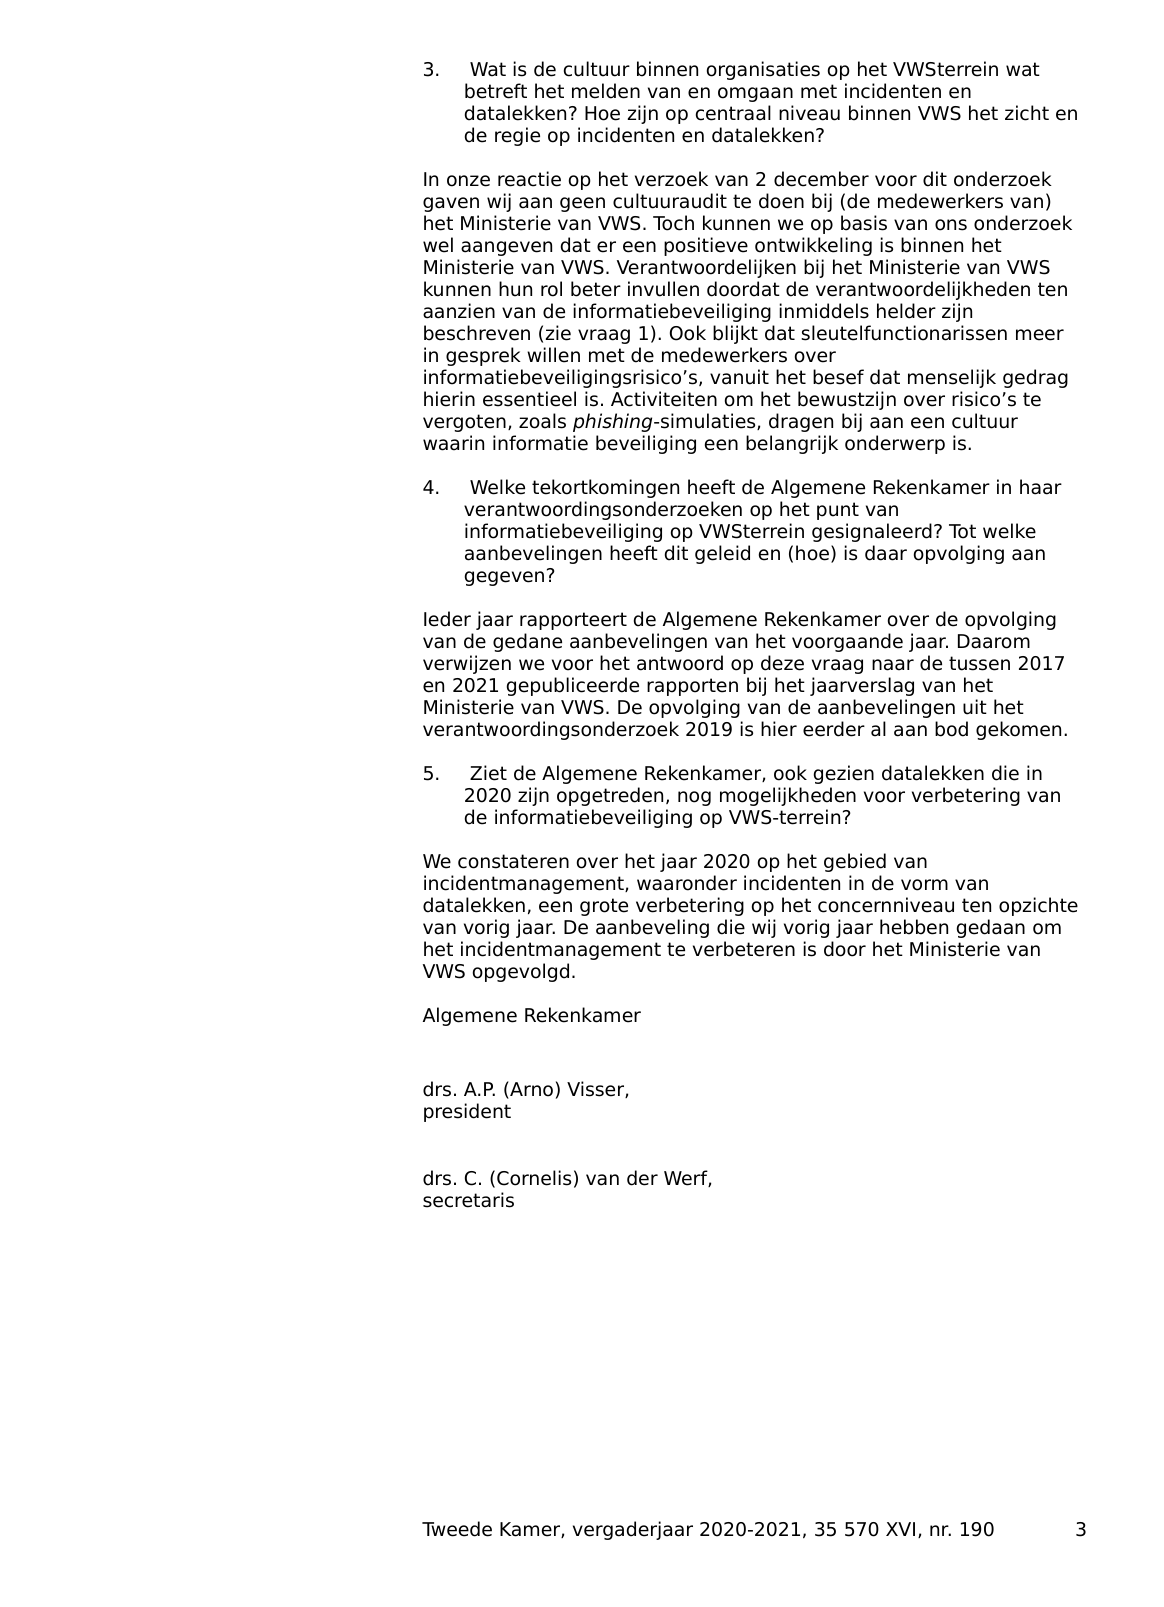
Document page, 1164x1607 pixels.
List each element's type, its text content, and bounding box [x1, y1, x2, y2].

text We constateren over het jaar 2020 op het gebied van incidentmanagement, waaronder incidenten in de vorm van datalekken, een grote verbetering op het concernniveau ten opzichte van vorig jaar. De aanbeveling die wij vorig jaar hebben gedaan om het incidentmanagement te verbeteren is door het Ministerie van VWS opgevolgd. [422, 851, 1087, 983]
text In onze reactie op het verzoek van 2 december voor dit onderzoek gaven wij aan geen cultuuraudit te doen bij (de medewerkers van) het Ministerie van VWS. Toch kunnen we op basis van ons onderzoek wel aangeven dat er een positieve ontwikkeling is binnen het Ministerie van VWS. Verantwoordelijken bij het Ministerie van VWS kunnen hun rol beter invullen doordat de verantwoordelijkheden ten aanzien van de informatiebeveiliging inmiddels helder zijn beschreven (zie vraag 1). Ook blijkt dat sleutelfunctionarissen meer in gesprek willen met de medewerkers over informatiebeveiligingsrisico’s, vanuit het besef dat menselijk gedrag hierin essentieel is. Activiteiten om het bewustzijn over risico’s te vergoten, zoals phishing-simulaties, dragen bij aan een cultuur waarin informatie­ beveiliging een belangrijk onderwerp is. [422, 169, 1087, 455]
text 5. Ziet de Algemene Rekenkamer, ook gezien datalekken die in 2020 zijn opgetreden, nog mogelijkheden voor verbetering van de informatiebeveiliging op VWS-terrein? [422, 763, 1087, 829]
text Ieder jaar rapporteert de Algemene Rekenkamer over de opvolging van de gedane aanbevelingen van het voorgaande jaar. Daarom verwijzen we voor het antwoord op deze vraag naar de tussen 2017 en 2021 gepubliceerde rapporten bij het jaarverslag van het Ministerie van VWS. De opvolging van de aanbevelingen uit het verantwoordingsonderzoek 2019 is hier eerder al aan bod gekomen. [422, 609, 1087, 741]
text 4. Welke tekortkomingen heeft de Algemene Rekenkamer in haar verantwoordingsonderzoeken op het punt van informatiebeveiliging op VWS­terrein gesignaleerd? Tot welke aanbevelingen heeft dit geleid en (hoe) is daar opvolging aan gegeven? [422, 477, 1087, 587]
text drs. A.P. (Arno) Visser, president [422, 1057, 1087, 1123]
text Algemene Rekenkamer [422, 1005, 1087, 1027]
text 3. Wat is de cultuur binnen organisaties op het VWS­terrein wat betreft het melden van en omgaan met incidenten en datalekken? Hoe zijn op centraal niveau binnen VWS het zicht en de regie op incidenten en datalekken? [422, 59, 1087, 147]
text drs. C. (Cornelis) van der Werf, secretaris [422, 1146, 1087, 1211]
